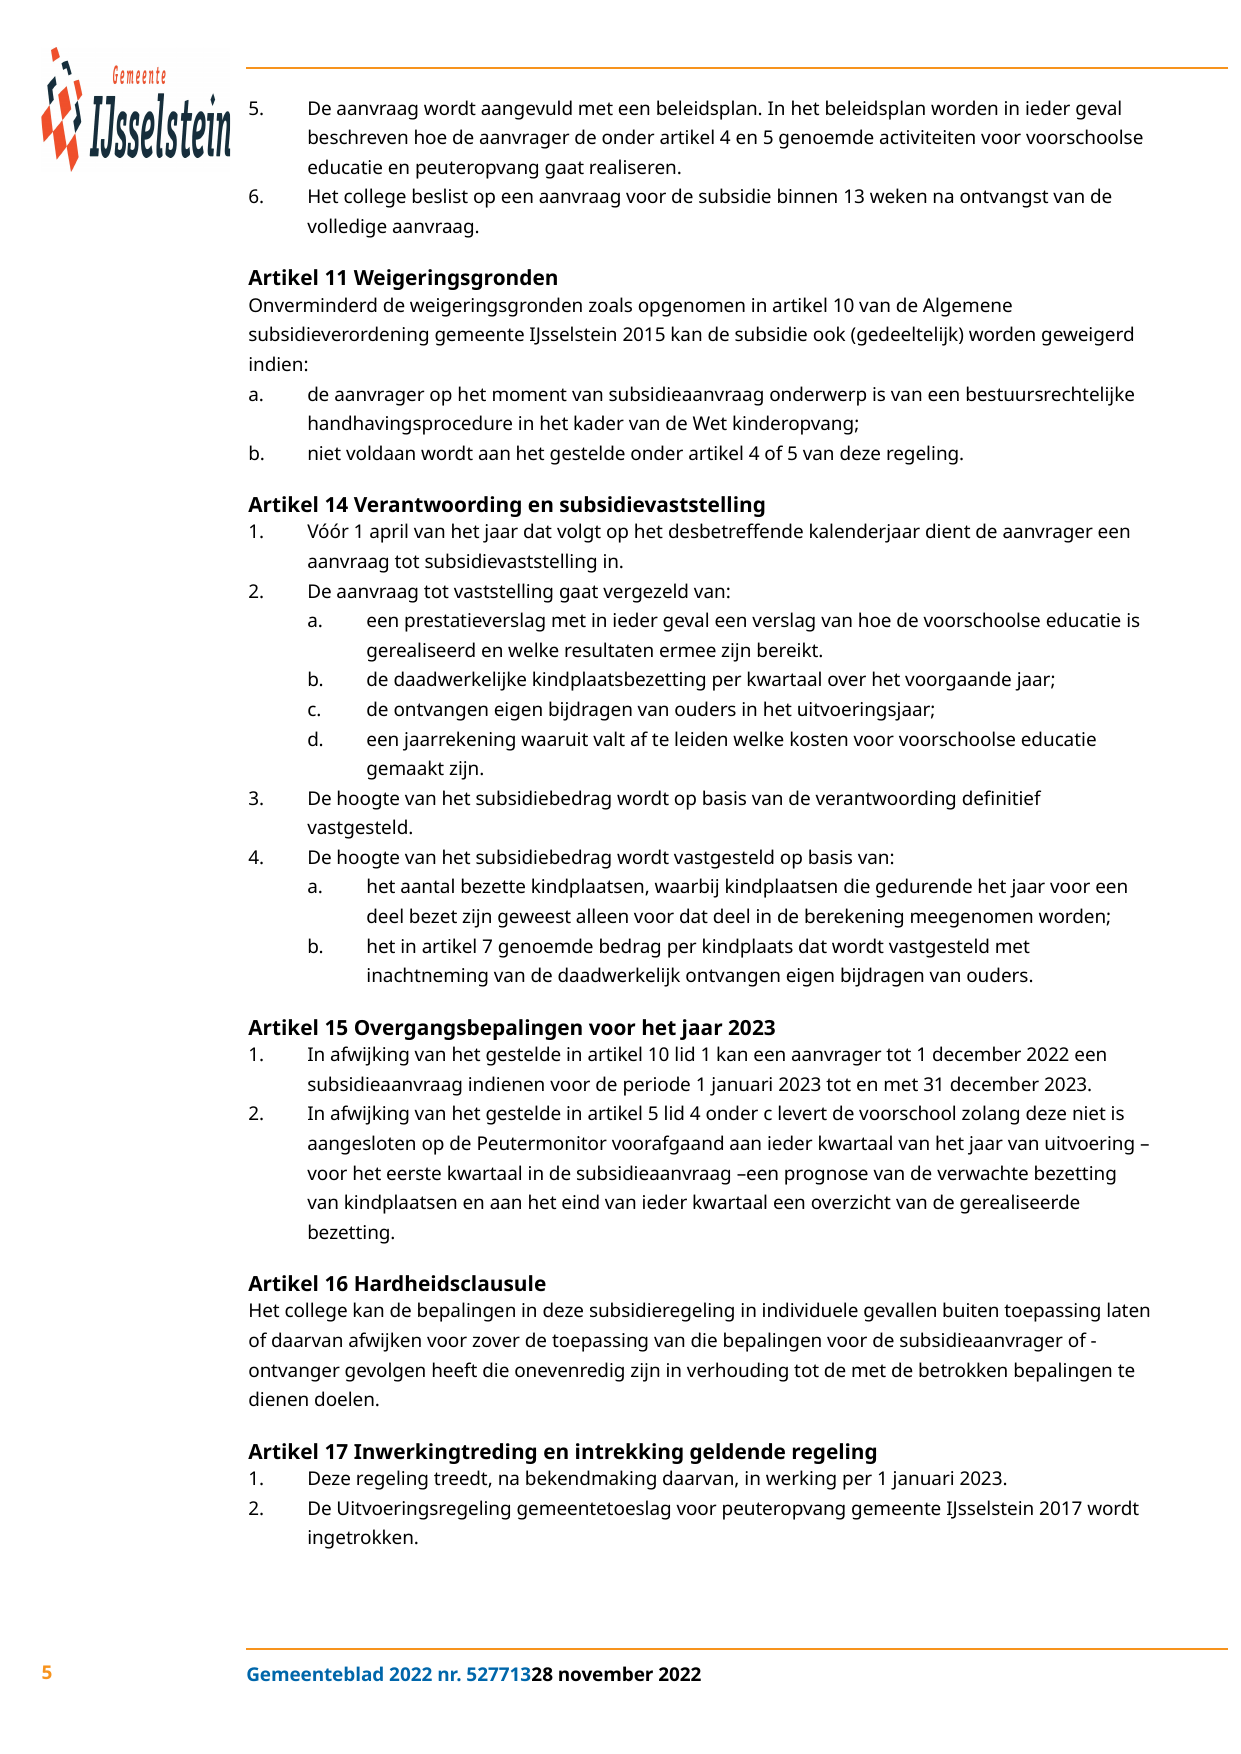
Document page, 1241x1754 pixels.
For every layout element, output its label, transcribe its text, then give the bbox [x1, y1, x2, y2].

list een prestatieverslag met in ieder geval een verslag van hoe de voorschoolse educatie is gerealiseerd en welke resultaten ermee zijn bereikt. [307, 607, 1152, 663]
text Artikel 15 Overgangsbepalingen voor het jaar 2023 [248, 1013, 1152, 1041]
list De hoogte van het subsidiebedrag wordt op basis van de verantwoording definitief vastgesteld. [248, 785, 1152, 840]
text Onverminderd de weigeringsgronden zoals opgenomen in artikel 10 van de Algemene subsidieverordening gemeente IJsselstein 2015 kan de subsidie ook (gedeeltelijk) worden geweigerd indien: [248, 292, 1152, 377]
list Het college beslist op een aanvraag voor de subsidie binnen 13 weken na ontvangst van de volledige aanvraag. [248, 183, 1152, 239]
picture [41, 47, 231, 172]
list De aanvraag tot vaststelling gaat vergezeld van: [248, 578, 1152, 604]
list In afwijking van het gestelde in artikel 10 lid 1 kan een aanvrager tot 1 december 2022 een subsidieaanvraag indienen voor de periode 1 januari 2023 tot en met 31 december 2023. [248, 1041, 1152, 1097]
list In afwijking van het gestelde in artikel 5 lid 4 onder c levert de voorschool zolang deze niet is aangesloten op de Peutermonitor voorafgaand aan ieder kwartaal van het jaar van uitvoering – voor het eerste kwartaal in de subsidieaanvraag –een prognose van de verwachte bezetting van kindplaatsen en aan het eind van ieder kwartaal een overzicht van de gerealiseerde bezetting. [248, 1101, 1152, 1244]
list Vóór 1 april van het jaar dat volgt op het desbetreffende kalenderjaar dient de aanvrager een aanvraag tot subsidievaststelling in. [248, 519, 1152, 574]
list het in artikel 7 genoemde bedrag per kindplaats dat wordt vastgesteld met inachtneming van de daadwerkelijk ontvangen eigen bijdragen van ouders. [307, 933, 1152, 988]
list niet voldaan wordt aan het gestelde onder artikel 4 of 5 van deze regeling. [248, 440, 1152, 466]
list De aanvraag wordt aangevuld met een beleidsplan. In het beleidsplan worden in ieder geval beschreven hoe de aanvrager de onder artikel 4 en 5 genoemde activiteiten voor voorschoolse educatie en peuteropvang gaat realiseren. [248, 95, 1152, 180]
list de daadwerkelijke kindplaatsbezetting per kwartaal over het voorgaande jaar; [307, 667, 1152, 692]
text Artikel 11 Weigeringsgronden [248, 263, 1152, 292]
list de aanvrager op het moment van subsidieaanvraag onderwerp is van een bestuursrechtelijke handhavingsprocedure in het kader van de Wet kinderopvang; [248, 381, 1152, 436]
list De hoogte van het subsidiebedrag wordt vastgesteld op basis van: [248, 844, 1152, 870]
text Artikel 17 Inwerkingtreding en intrekking geldende regeling [248, 1437, 1152, 1465]
list de ontvangen eigen bijdragen van ouders in het uitvoeringsjaar; [307, 696, 1152, 722]
list Deze regeling treedt, na bekendmaking daarvan, in werking per 1 januari 2023. [248, 1465, 1152, 1491]
text Artikel 14 Verantwoording en subsidievaststelling [248, 490, 1152, 519]
text Het college kan de bepalingen in deze subsidieregeling in individuele gevallen buiten toepassing laten of daarvan afwijken voor zover de toepassing van die bepalingen voor de subsidieaanvrager of - ontvanger gevolgen heeft die onevenredig zijn in verhouding tot de met de betrokken bepalingen te dienen doelen. [248, 1298, 1152, 1412]
list het aantal bezette kindplaatsen, waarbij kindplaatsen die gedurende het jaar voor een deel bezet zijn geweest alleen voor dat deel in de berekening meegenomen worden; [307, 874, 1152, 929]
text Artikel 16 Hardheidsclausule [248, 1269, 1152, 1298]
list De Uitvoeringsregeling gemeentetoeslag voor peuteropvang gemeente IJsselstein 2017 wordt ingetrokken. [248, 1495, 1152, 1550]
list een jaarrekening waaruit valt af te leiden welke kosten voor voorschoolse educatie gemaakt zijn. [307, 726, 1152, 781]
